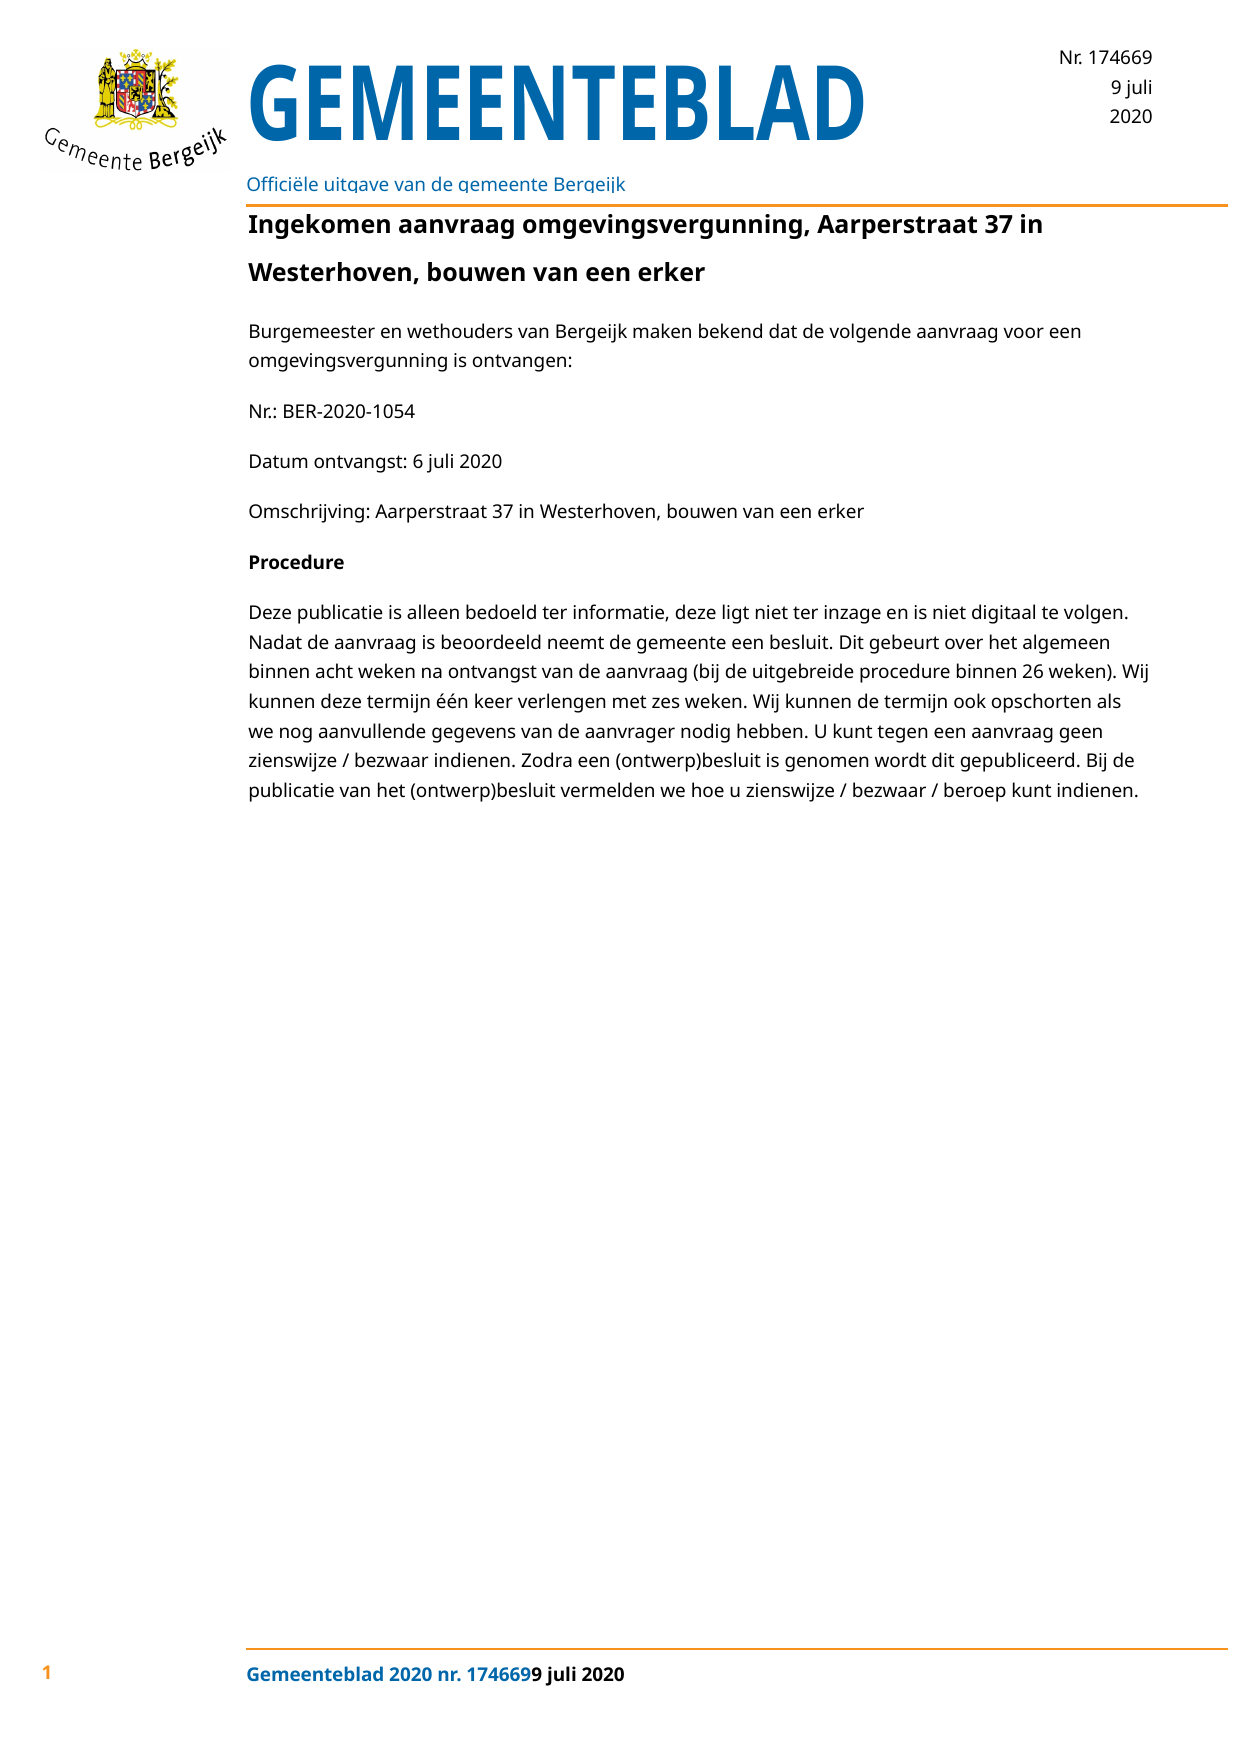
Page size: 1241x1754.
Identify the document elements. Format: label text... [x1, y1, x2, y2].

picture [41, 47, 231, 172]
text Burgemeester en wethouders van Bergeijk maken bekend dat de volgende aanvraag voor een omgevingsvergunning is ontvangen: [248, 318, 1152, 373]
text Deze publicatie is alleen bedoeld ter informatie, deze ligt niet ter inzage en is niet digitaal te volgen. Nadat de aanvraag is beoordeeld neemt de gemeente een besluit. Dit gebeurt over het algemeen binnen acht weken na ontvangst van de aanvraag (bij de uitgebreide procedure binnen 26 weken). Wij kunnen deze termijn één keer verlengen met zes weken. Wij kunnen de termijn ook opschorten als we nog aanvullende gegevens van de aanvrager nodig hebben. U kunt tegen een aanvraag geen zienswijze / bezwaar indienen. Zodra een (ontwerp)besluit is genomen wordt dit gepubliceerd. Bij de publicatie van het (ontwerp)besluit vermelden we hoe u zienswijze / bezwaar / beroep kunt indienen. [248, 599, 1152, 803]
text Omschrijving: Aarperstraat 37 in Westerhoven, bouwen van een erker [248, 499, 1152, 524]
text Nr.: BER-2020-1054 [248, 398, 1152, 424]
text Datum ontvangst: 6 juli 2020 [248, 448, 1152, 474]
text Ingekomen aanvraag omgevingsvergunning, Aarperstraat 37 in Westerhoven, bouwen van een erker [248, 207, 1152, 288]
text Procedure [248, 549, 1152, 575]
